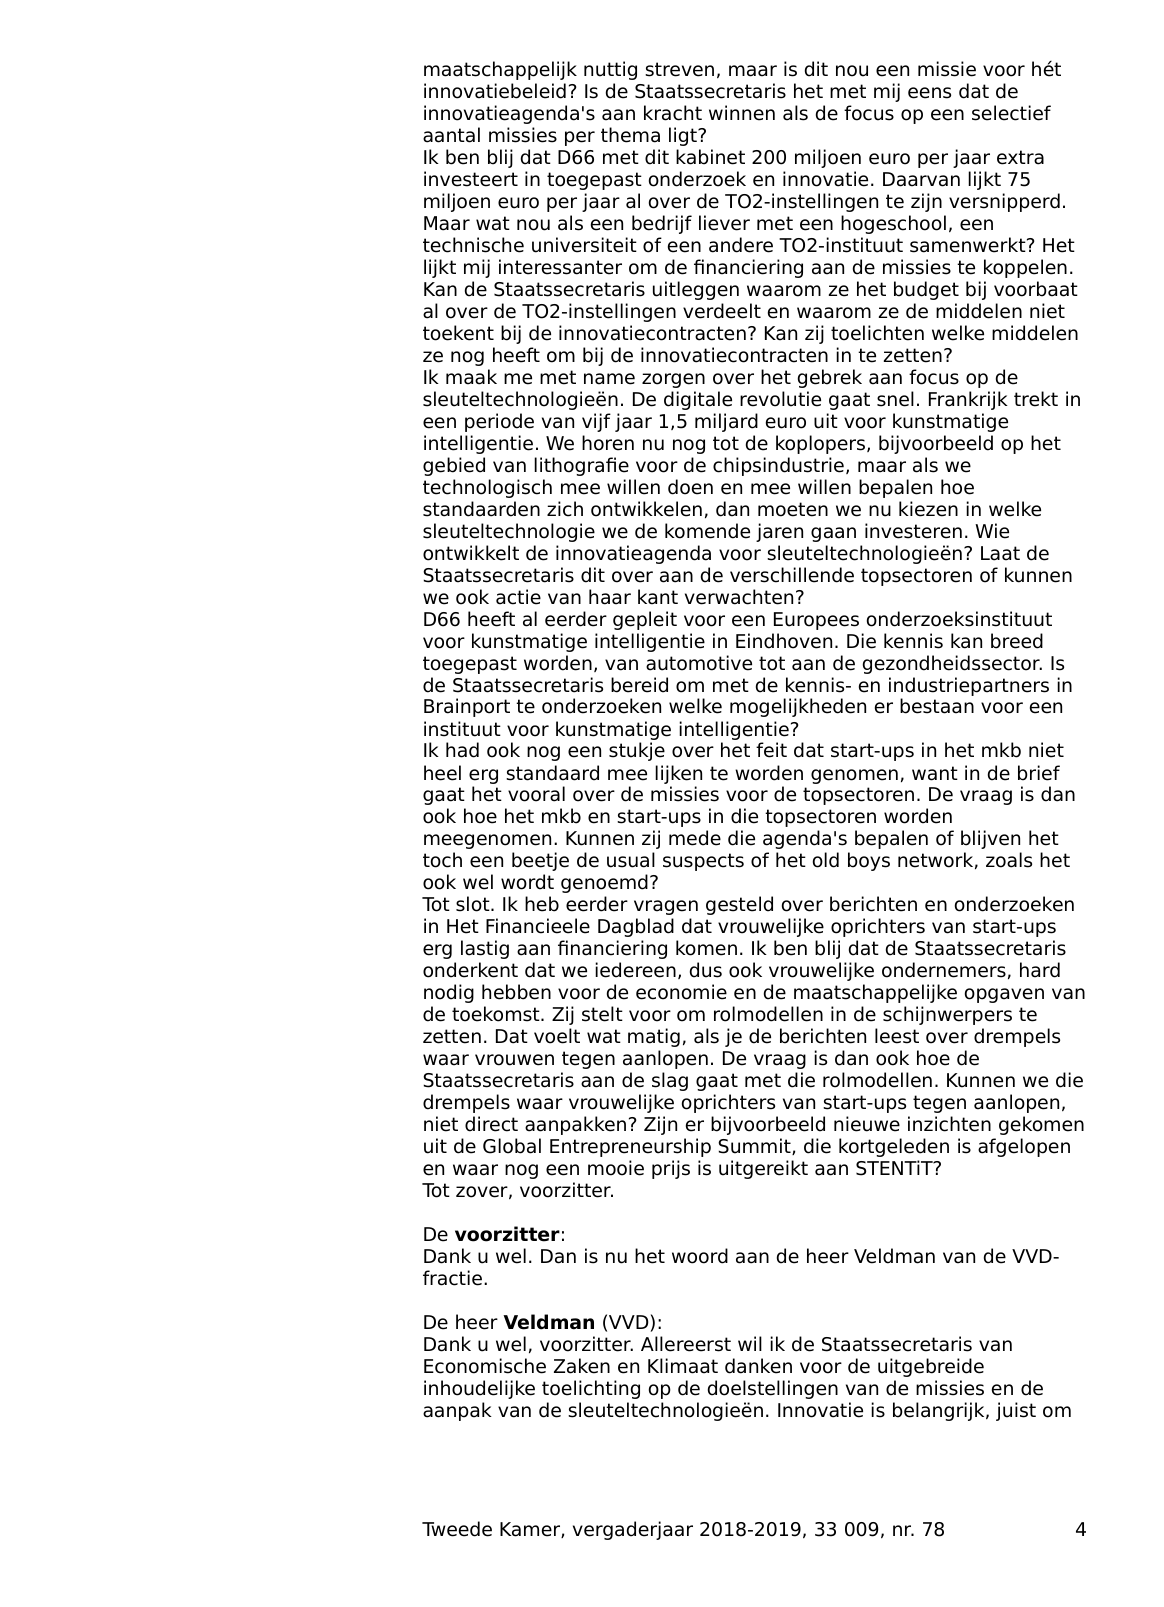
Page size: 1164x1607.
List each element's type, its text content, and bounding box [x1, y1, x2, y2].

text maatschappelijk nuttig streven, maar is dit nou een missie voor hét innovatiebeleid? Is de Staatssecretaris het met mij eens dat de innovatieagenda's aan kracht winnen als de focus op een selectief aantal missies per thema ligt? [422, 59, 1087, 147]
text Ik ben blij dat D66 met dit kabinet 200 miljoen euro per jaar extra investeert in toegepast onderzoek en innovatie. Daarvan lijkt 75 miljoen euro per jaar al over de TO2-instellingen te zijn versnipperd. Maar wat nou als een bedrijf liever met een hogeschool, een technische universiteit of een andere TO2-instituut samenwerkt? Het lijkt mij interessanter om de financiering aan de missies te koppelen. Kan de Staatssecretaris uitleggen waarom ze het budget bij voorbaat al over de TO2-instellingen verdeelt en waarom ze de middelen niet toekent bij de innovatiecontracten? Kan zij toelichten welke middelen ze nog heeft om bij de innovatiecontracten in te zetten? [422, 147, 1087, 367]
text Tot zover, voorzitter. [422, 1180, 1087, 1202]
text Dank u wel. Dan is nu het woord aan de heer Veldman van de VVD-fractie. [422, 1246, 1087, 1290]
text De voorzitter: [422, 1224, 1087, 1246]
text Dank u wel, voorzitter. Allereerst wil ik de Staatssecretaris van Economische Zaken en Klimaat danken voor de uitgebreide inhoudelijke toelichting op de doelstellingen van de missies en de aanpak van de sleuteltechnologieën. Innovatie is belangrijk, juist om [422, 1334, 1087, 1422]
text Tot slot. Ik heb eerder vragen gesteld over berichten en onderzoeken in Het Financieele Dagblad dat vrouwelijke oprichters van start-ups erg lastig aan financiering komen. Ik ben blij dat de Staatssecretaris onderkent dat we iedereen, dus ook vrouwelijke ondernemers, hard nodig hebben voor de economie en de maatschappelijke opgaven van de toekomst. Zij stelt voor om rolmodellen in de schijnwerpers te zetten. Dat voelt wat matig, als je de berichten leest over drempels waar vrouwen tegen aanlopen. De vraag is dan ook hoe de Staatssecretaris aan de slag gaat met die rolmodellen. Kunnen we die drempels waar vrouwelijke oprichters van start-ups tegen aanlopen, niet direct aanpakken? Zijn er bijvoorbeeld nieuwe inzichten gekomen uit de Global Entrepreneurship Summit, die kortgeleden is afgelopen en waar nog een mooie prijs is uitgereikt aan STENTiT? [422, 894, 1087, 1180]
text De heer Veldman (VVD): [422, 1312, 1087, 1334]
text Ik had ook nog een stukje over het feit dat start-ups in het mkb niet heel erg standaard mee lijken te worden genomen, want in de brief gaat het vooral over de missies voor de topsectoren. De vraag is dan ook hoe het mkb en start-ups in die topsectoren worden meegenomen. Kunnen zij mede die agenda's bepalen of blijven het toch een beetje de usual suspects of het old boys network, zoals het ook wel wordt genoemd? [422, 740, 1087, 894]
text Ik maak me met name zorgen over het gebrek aan focus op de sleuteltechnologieën. De digitale revolutie gaat snel. Frankrijk trekt in een periode van vijf jaar 1,5 miljard euro uit voor kunstmatige intelligentie. We horen nu nog tot de koplopers, bijvoorbeeld op het gebied van lithografie voor de chipsindustrie, maar als we technologisch mee willen doen en mee willen bepalen hoe standaarden zich ontwikkelen, dan moeten we nu kiezen in welke sleuteltechnologie we de komende jaren gaan investeren. Wie ontwikkelt de innovatieagenda voor sleuteltechnologieën? Laat de Staatssecretaris dit over aan de verschillende topsectoren of kunnen we ook actie van haar kant verwachten? [422, 367, 1087, 608]
text D66 heeft al eerder gepleit voor een Europees onderzoeksinstituut voor kunstmatige intelligentie in Eindhoven. Die kennis kan breed toegepast worden, van automotive tot aan de gezondheidssector. Is de Staatssecretaris bereid om met de kennis- en industriepartners in Brainport te onderzoeken welke mogelijkheden er bestaan voor een instituut voor kunstmatige intelligentie? [422, 608, 1087, 740]
